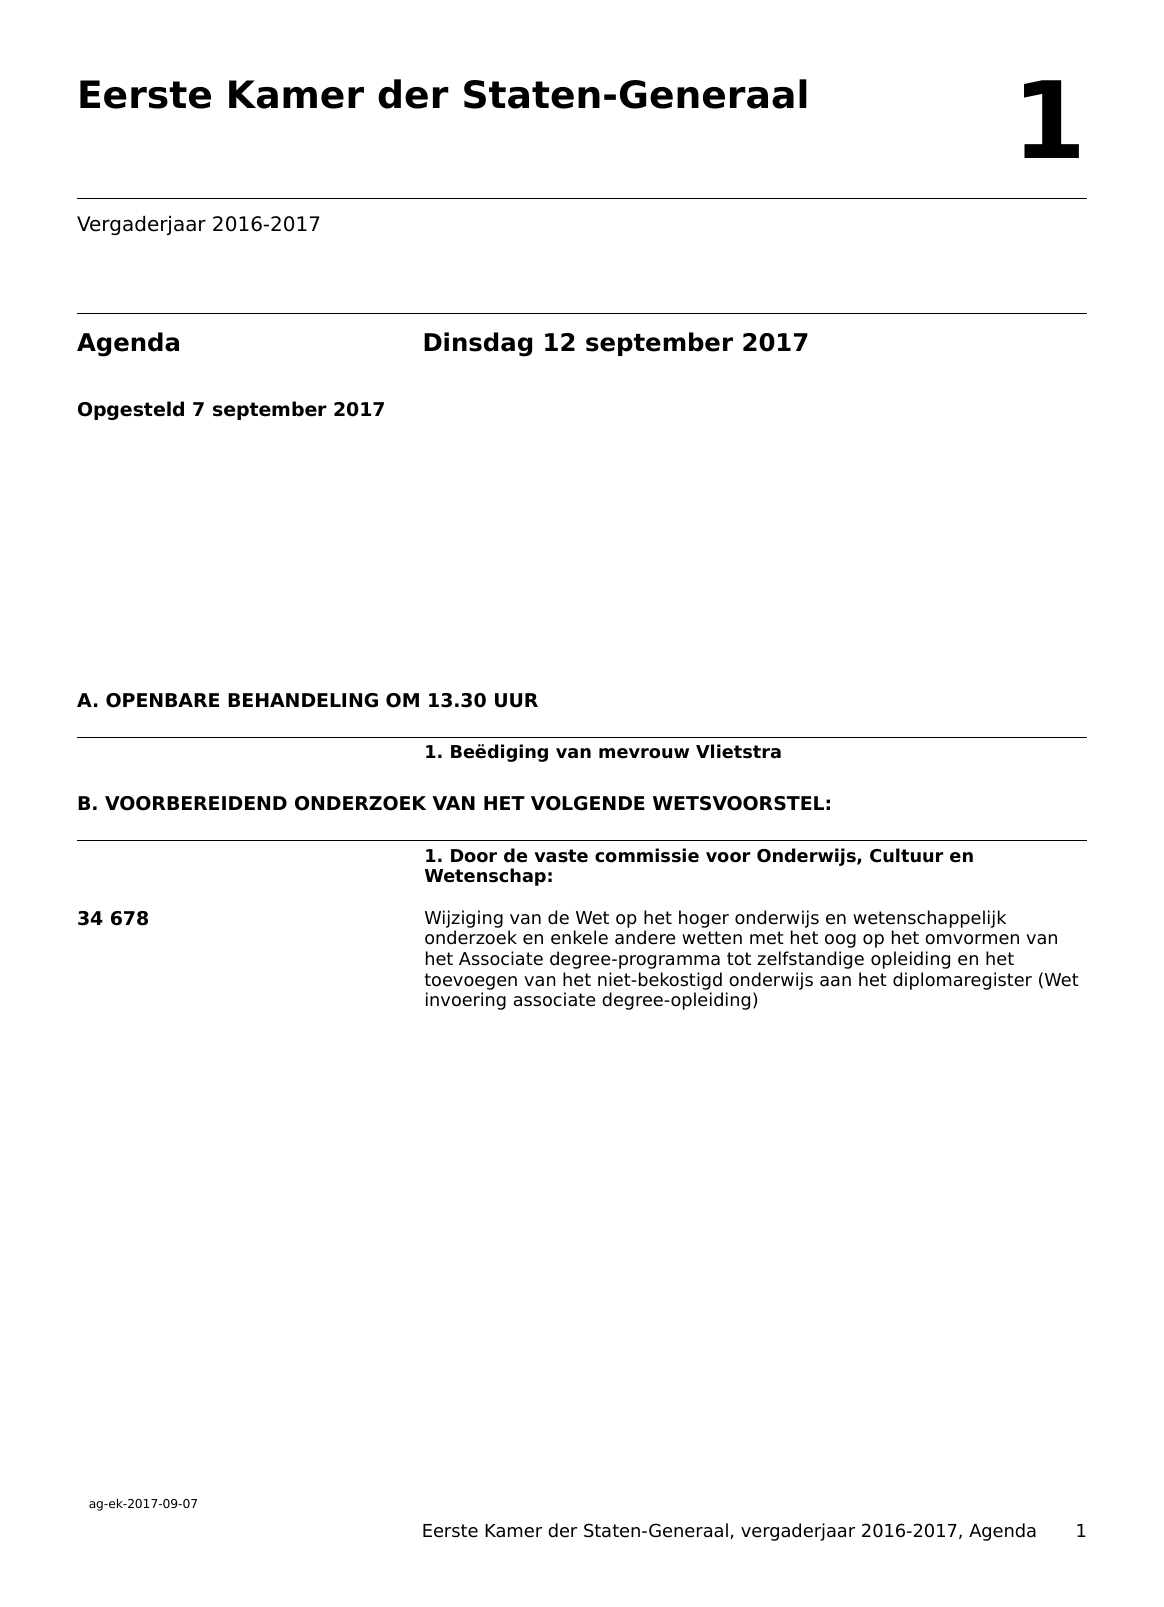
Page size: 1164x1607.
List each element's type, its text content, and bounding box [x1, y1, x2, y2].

subtitle B. VOORBEREIDEND ONDERZOEK VAN HET VOLGENDE WETSVOORSTEL: [77, 793, 1087, 815]
table_cell [401, 908, 418, 1011]
table_header 1. Door de vaste commissie voor Onderwijs, Cultuur en Wetenschap: [418, 841, 1087, 887]
table_header Eerste Kamer der Staten-Generaal [77, 59, 886, 198]
table_header [77, 841, 401, 887]
table_cell [418, 887, 1087, 908]
table_cell Vergaderjaar 2016-2017 [77, 199, 1087, 313]
subtitle A. OPENBARE BEHANDELING OM 13.30 UUR [77, 690, 1087, 712]
table_header [401, 738, 418, 763]
text ag-ek-2017-09-07 [88, 1497, 323, 1511]
table_cell Agenda [77, 314, 422, 357]
table_cell [401, 887, 418, 908]
table_cell Dinsdag 12 september 2017 [422, 314, 1087, 357]
table_header [401, 841, 418, 887]
text Opgesteld 7 september 2017 [77, 399, 1087, 421]
table_header 1 [886, 59, 1087, 198]
table_cell 34 678 [77, 908, 401, 1011]
table_cell Wijziging van de Wet op het hoger onderwijs en wetenschappelijk onderzoek en enkele andere wetten met het oog op het omvormen van het Associate degree-programma tot zelfstandige opleiding en het toevoegen van het niet-bekostigd onderwijs aan het diplomaregister (Wet invoering associate degree-opleiding) [418, 908, 1087, 1011]
table_cell [77, 887, 401, 908]
table_header [77, 738, 401, 763]
table_header 1. Beëdiging van mevrouw Vlietstra [418, 738, 1087, 763]
